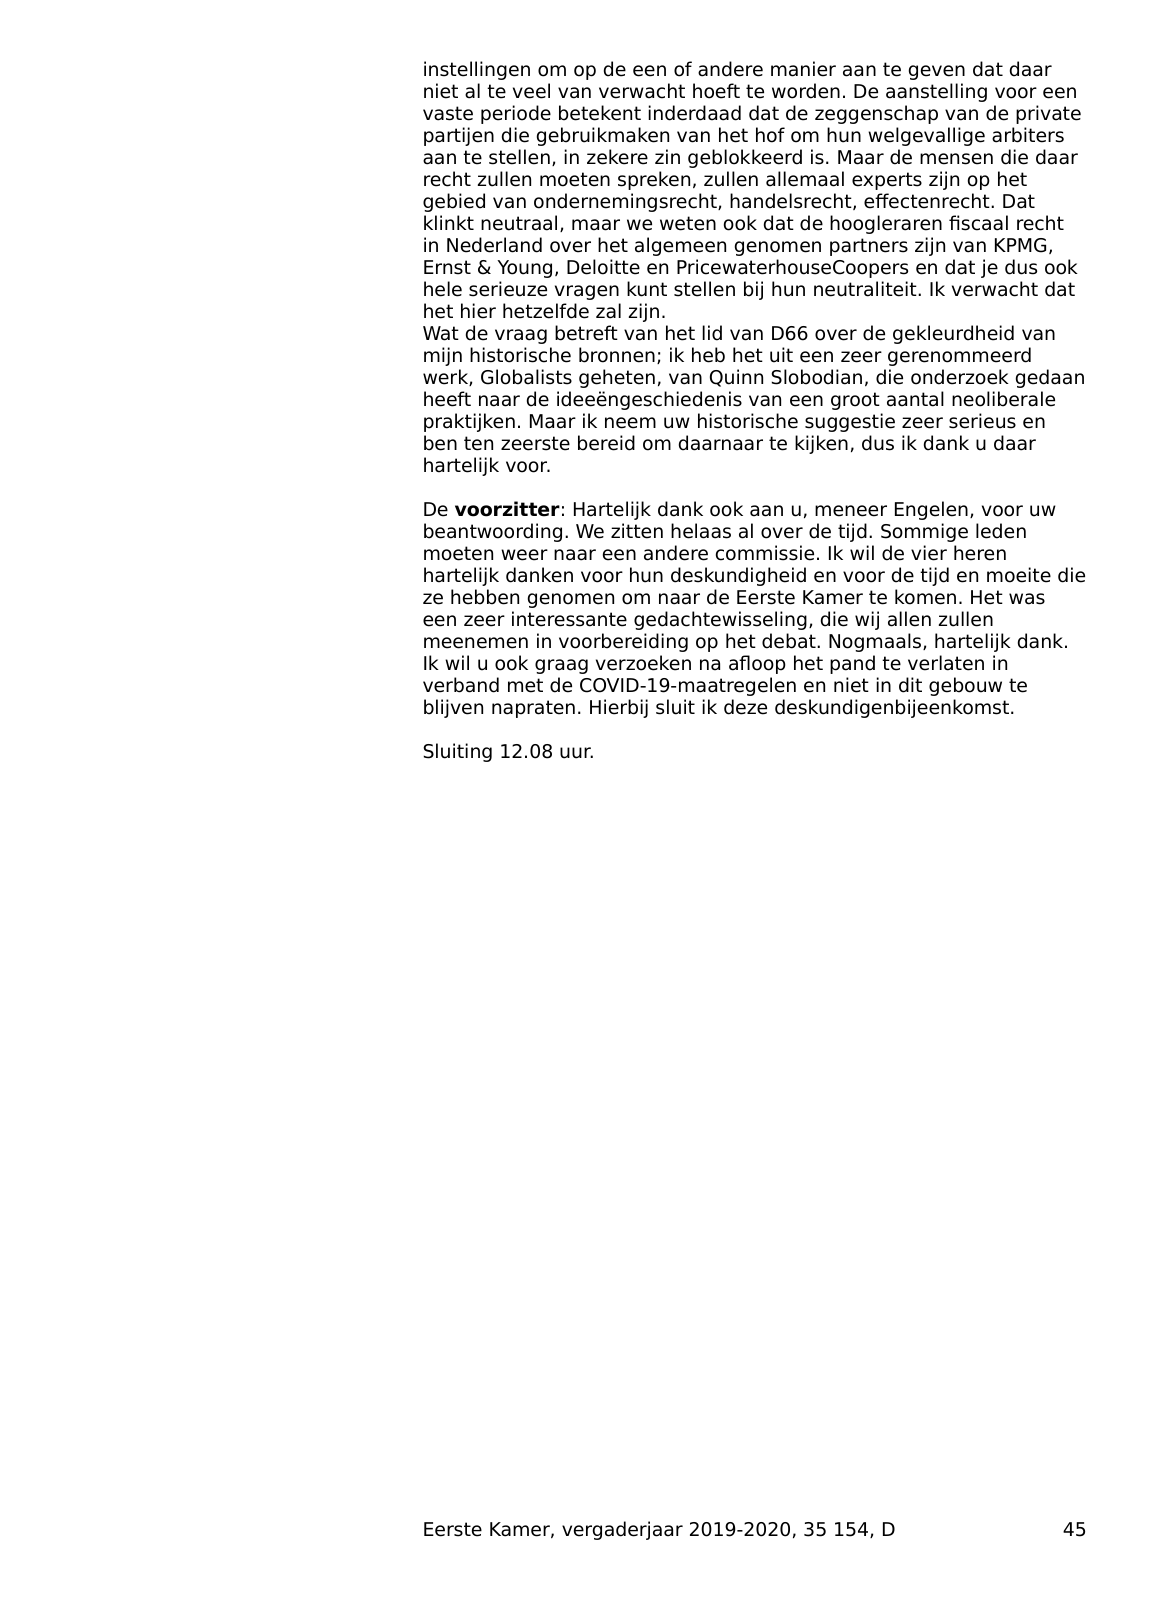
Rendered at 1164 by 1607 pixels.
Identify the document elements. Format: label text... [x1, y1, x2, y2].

text De voorzitter: Hartelijk dank ook aan u, meneer Engelen, voor uw beantwoording. We zitten helaas al over de tijd. Sommige leden moeten weer naar een andere commissie. Ik wil de vier heren hartelijk danken voor hun deskundigheid en voor de tijd en moeite die ze hebben genomen om naar de Eerste Kamer te komen. Het was een zeer interessante gedachtewisseling, die wij allen zullen meenemen in voorbereiding op het debat. Nogmaals, hartelijk dank. Ik wil u ook graag verzoeken na afloop het pand te verlaten in verband met de COVID-19-maatregelen en niet in dit gebouw te blijven napraten. Hierbij sluit ik deze deskundigenbijeenkomst. [422, 499, 1087, 719]
text Sluiting 12.08 uur. [422, 741, 1087, 763]
text Wat de vraag betreft van het lid van D66 over de gekleurdheid van mijn historische bronnen; ik heb het uit een zeer gerenommeerd werk, Globalists geheten, van Quinn Slobodian, die onderzoek gedaan heeft naar de ideeëngeschiedenis van een groot aantal neoliberale praktijken. Maar ik neem uw historische suggestie zeer serieus en ben ten zeerste bereid om daarnaar te kijken, dus ik dank u daar hartelijk voor. [422, 323, 1087, 477]
text instellingen om op de een of andere manier aan te geven dat daar niet al te veel van verwacht hoeft te worden. De aanstelling voor een vaste periode betekent inderdaad dat de zeggenschap van de private partijen die gebruikmaken van het hof om hun welgevallige arbiters aan te stellen, in zekere zin geblokkeerd is. Maar de mensen die daar recht zullen moeten spreken, zullen allemaal experts zijn op het gebied van ondernemingsrecht, handelsrecht, effectenrecht. Dat klinkt neutraal, maar we weten ook dat de hoogleraren fiscaal recht in Nederland over het algemeen genomen partners zijn van KPMG, Ernst & Young, Deloitte en PricewaterhouseCoopers en dat je dus ook hele serieuze vragen kunt stellen bij hun neutraliteit. Ik verwacht dat het hier hetzelfde zal zijn. [422, 59, 1087, 323]
